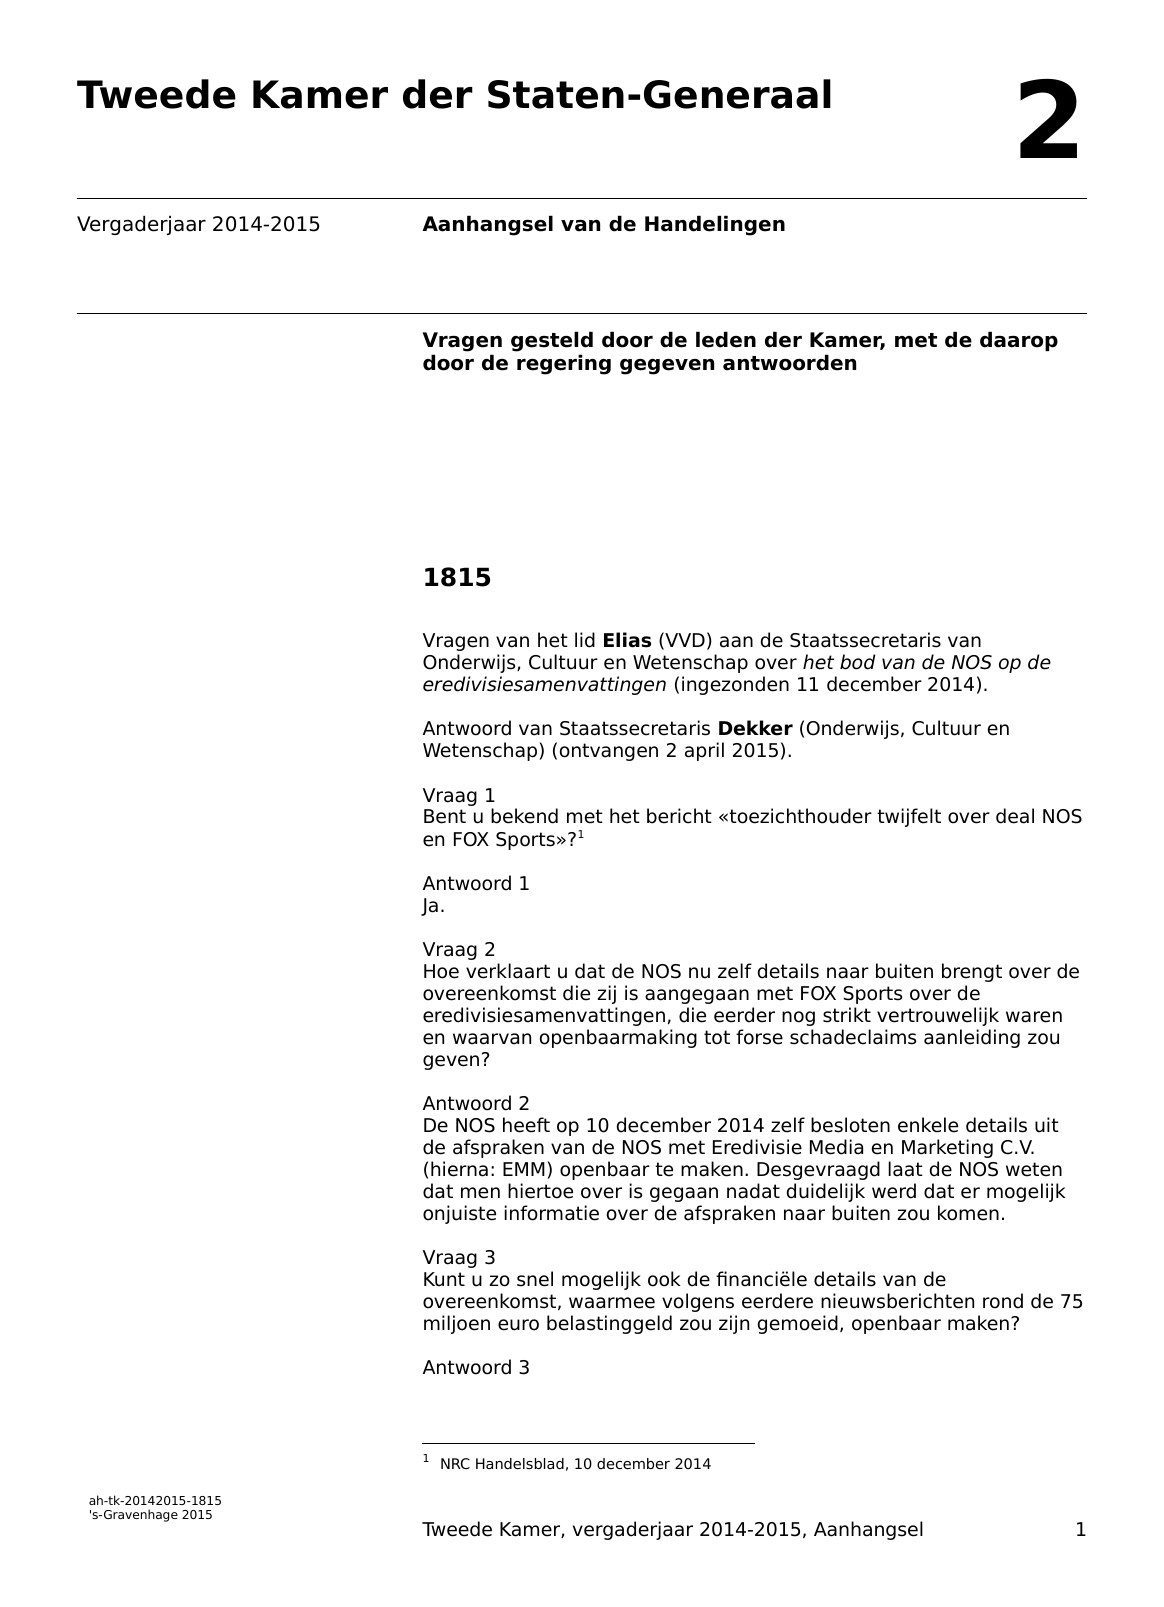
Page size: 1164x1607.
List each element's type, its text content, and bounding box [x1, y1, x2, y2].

text Ja. [422, 894, 1087, 917]
text Vraag 1 [422, 784, 1087, 806]
text Antwoord 2 [422, 1093, 1087, 1115]
text 1815 [422, 563, 1087, 592]
text Hoe verklaart u dat de NOS nu zelf details naar buiten brengt over de overeenkomst die zij is aangegaan met FOX Sports over de eredivisiesamenvattingen, die eerder nog strikt vertrouwelijk waren en waarvan openbaarmaking tot forse schadeclaims aanleiding zou geven? [422, 961, 1087, 1071]
text ah-tk-20142015-1815 [88, 1494, 323, 1508]
table_cell Vergaderjaar 2014-2015 [77, 199, 422, 313]
text De NOS heeft op 10 december 2014 zelf besloten enkele details uit de afspraken van de NOS met Eredivisie Media en Marketing C.V. (hierna: EMM) openbaar te maken. Desgevraagd laat de NOS weten dat men hiertoe over is gegaan nadat duidelijk werd dat er mogelijk onjuiste informatie over de afspraken naar buiten zou komen. [422, 1115, 1087, 1225]
table_cell Vragen gesteld door de leden der Kamer, met de daarop door de regering gegeven antwoorden [422, 314, 1087, 375]
text Vragen van het lid Elias (VVD) aan de Staatssecretaris van Onderwijs, Cultuur en Wetenschap over het bod van de NOS op de eredivisiesamenvattingen (ingezonden 11 december 2014). [422, 630, 1087, 696]
text Vraag 2 [422, 939, 1087, 961]
text Antwoord 3 [422, 1357, 1087, 1379]
text Vraag 3 [422, 1247, 1087, 1269]
table_header 2 [886, 59, 1087, 198]
text Bent u bekend met het bericht «toezichthouder twijfelt over deal NOS en FOX Sports»? [422, 806, 1087, 850]
text Antwoord 1 [422, 873, 1087, 894]
table_cell [77, 314, 422, 375]
table_header Tweede Kamer der Staten-Generaal [77, 59, 886, 198]
text Kunt u zo snel mogelijk ook de financiële details van de overeenkomst, waarmee volgens eerdere nieuwsberichten rond de 75 miljoen euro belastinggeld zou zijn gemoeid, openbaar maken? [422, 1269, 1087, 1335]
text 's-Gravenhage 2015 [88, 1508, 323, 1522]
text Antwoord van Staatssecretaris Dekker (Onderwijs, Cultuur en Wetenschap) (ontvangen 2 april 2015). [422, 718, 1087, 762]
table_cell Aanhangsel van de Handelingen [422, 199, 1087, 313]
text NRC Handelsblad, 10 december 2014 [422, 1452, 1087, 1474]
